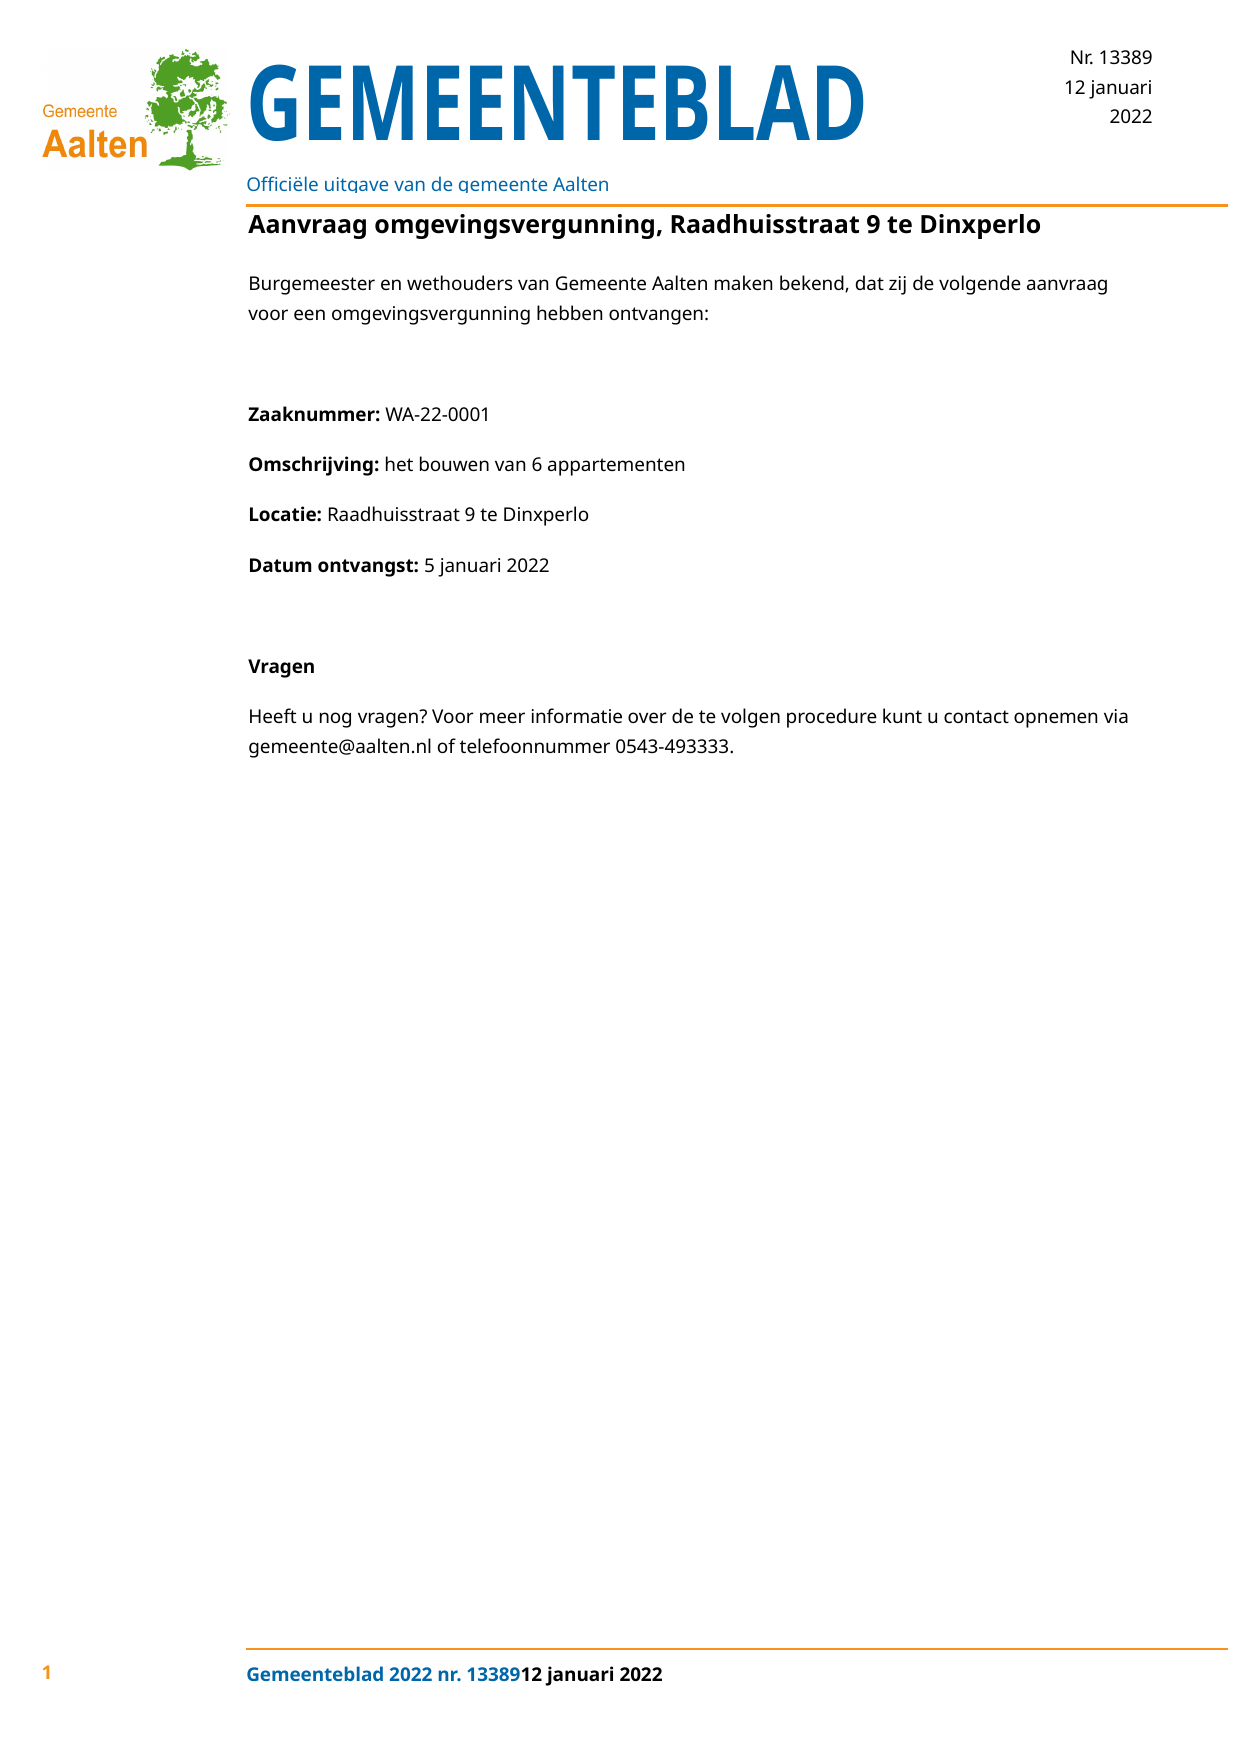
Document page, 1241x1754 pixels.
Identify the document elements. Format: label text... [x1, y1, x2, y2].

text Heeft u nog vragen? Voor meer informatie over de te volgen procedure kunt u contact opnemen via gemeente@aalten.nl of telefoonnummer 0543-493333. [248, 703, 1152, 758]
picture [41, 47, 231, 172]
text Omschrijving: het bouwen van 6 appartementen [248, 451, 1152, 477]
text Datum ontvangst: 5 januari 2022 [248, 552, 1152, 578]
text Locatie: Raadhuisstraat 9 te Dinxperlo [248, 502, 1152, 527]
text Burgemeester en wethouders van Gemeente Aalten maken bekend, dat zij de volgende aanvraag voor een omgevingsvergunning hebben ontvangen: [248, 270, 1152, 326]
text Vragen [248, 653, 1152, 678]
text Aanvraag omgevingsvergunning, Raadhuisstraat 9 te Dinxperlo [248, 207, 1152, 241]
text Zaaknummer: WA-22-0001 [248, 401, 1152, 426]
